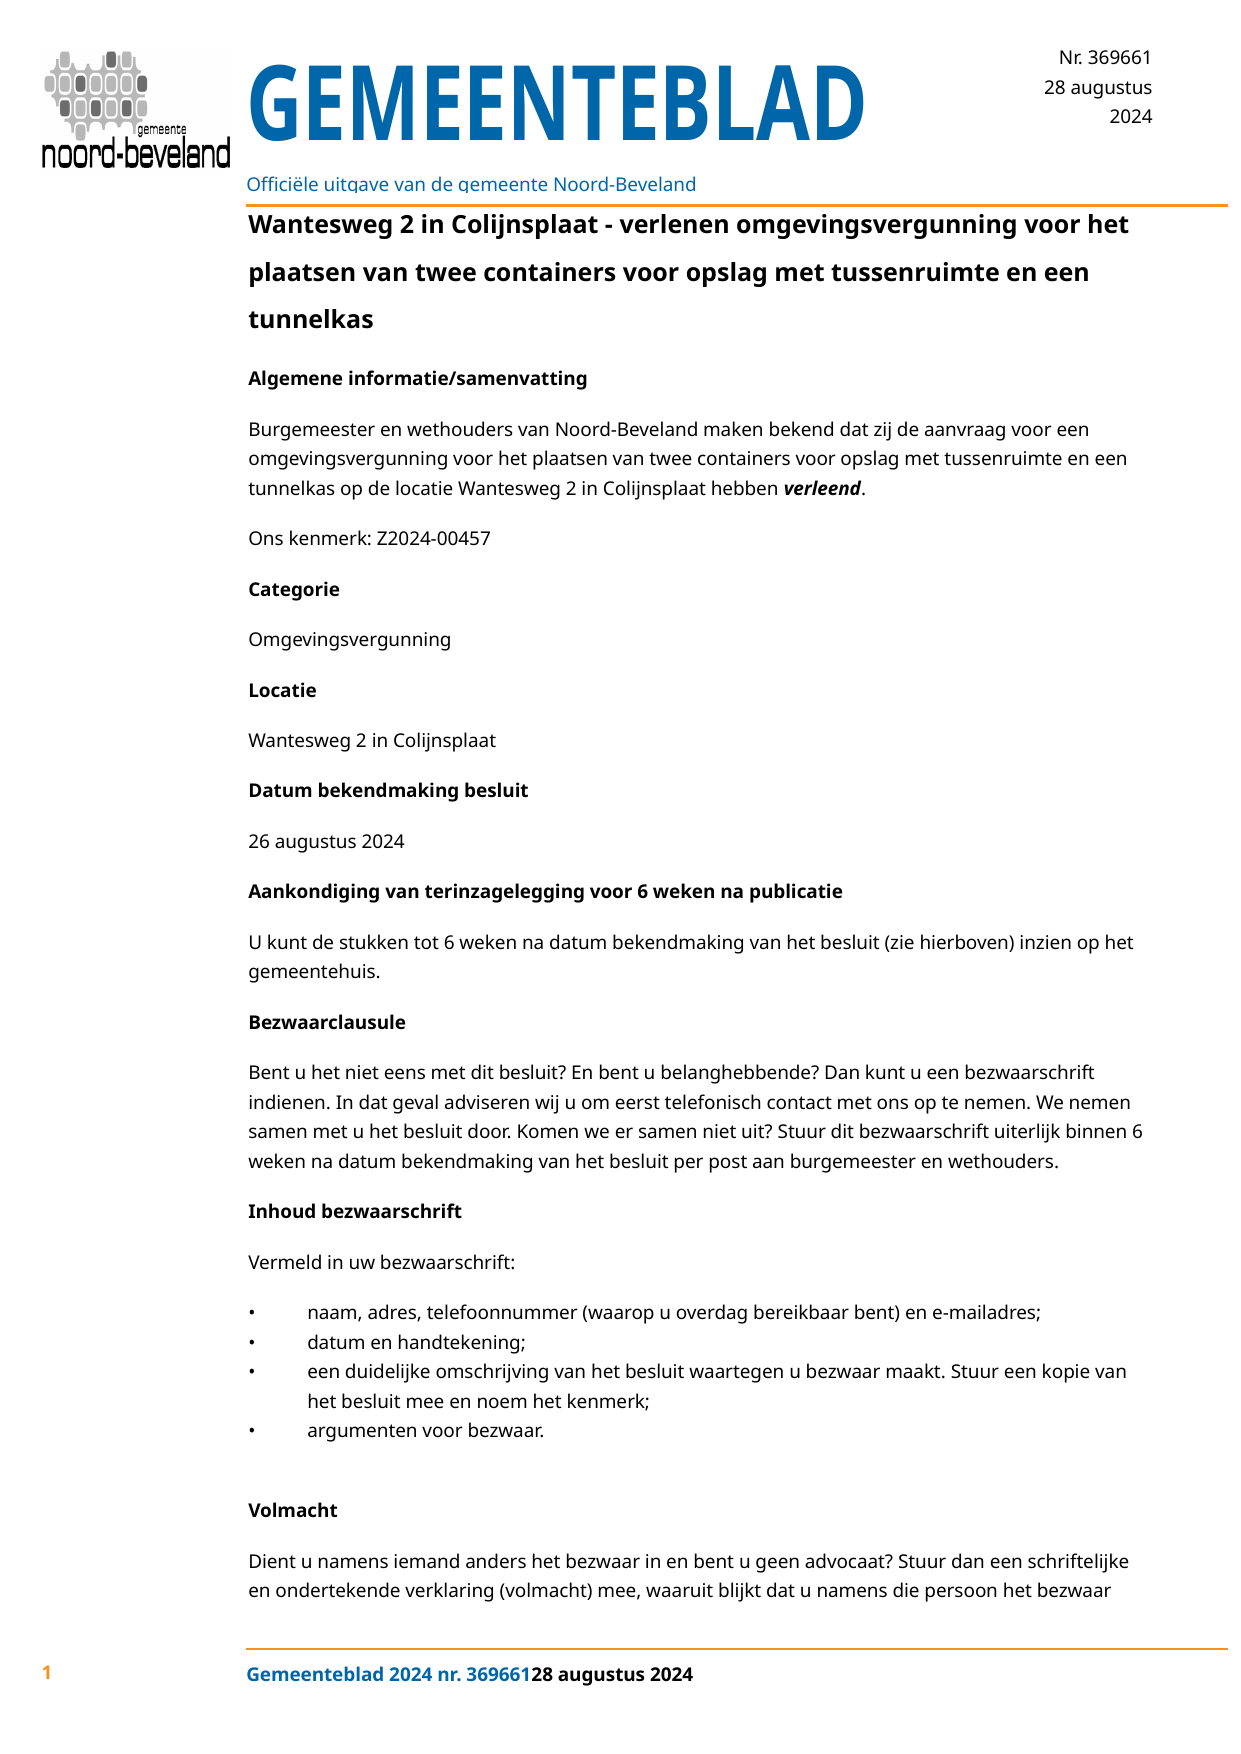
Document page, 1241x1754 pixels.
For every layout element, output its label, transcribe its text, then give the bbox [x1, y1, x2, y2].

text U kunt de stukken tot 6 weken na datum bekendmaking van het besluit (zie hierboven) inzien op het gemeentehuis. [248, 929, 1152, 984]
text Ons kenmerk: Z2024-00457 [248, 526, 1152, 551]
text Wantesweg 2 in Colijnsplaat [248, 727, 1152, 753]
text Burgemeester en wethouders van Noord-Beveland maken bekend dat zij de aanvraag voor een omgevingsvergunning voor het plaatsen van twee containers voor opslag met tussenruimte en een tunnelkas op de locatie Wantesweg 2 in Colijnsplaat hebben verleend. [248, 416, 1152, 501]
list argumenten voor bezwaar. [248, 1418, 1152, 1443]
text Bent u het niet eens met dit besluit? En bent u belanghebbende? Dan kunt u een bezwaarschrift indienen. In dat geval adviseren wij u om eerst telefonisch contact met ons op te nemen. We nemen samen met u het besluit door. Komen we er samen niet uit? Stuur dit bezwaarschrift uiterlijk binnen 6 weken na datum bekendmaking van het besluit per post aan burgemeester en wethouders. [248, 1059, 1152, 1174]
list datum en handtekening; [248, 1329, 1152, 1354]
text 26 augustus 2024 [248, 828, 1152, 854]
text Aankondiging van terinzagelegging voor 6 weken na publicatie [248, 878, 1152, 904]
list een duidelijke omschrijving van het besluit waartegen u bezwaar maakt. Stuur een kopie van het besluit mee en noem het kenmerk; [248, 1358, 1152, 1414]
list naam, adres, telefoonnummer (waarop u overdag bereikbaar bent) en e-mailadres; [248, 1299, 1152, 1325]
text Vermeld in uw bezwaarschrift: [248, 1249, 1152, 1274]
picture [41, 47, 231, 172]
text Algemene informatie/samenvatting [248, 366, 1152, 391]
text Volmacht [248, 1498, 1152, 1523]
text Datum bekendmaking besluit [248, 778, 1152, 803]
text Dient u namens iemand anders het bezwaar in en bent u geen advocaat? Stuur dan een schriftelijke en ondertekende verklaring (volmacht) mee, waaruit blijkt dat u namens die persoon het bezwaar [248, 1548, 1152, 1603]
text Inhoud bezwaarschrift [248, 1198, 1152, 1224]
text Bezwaarclausule [248, 1009, 1152, 1034]
text Locatie [248, 677, 1152, 702]
text Categorie [248, 576, 1152, 602]
text Wantesweg 2 in Colijnsplaat - verlenen omgevingsvergunning voor het plaatsen van twee containers voor opslag met tussenruimte en een tunnelkas [248, 207, 1152, 336]
text Omgevingsvergunning [248, 626, 1152, 652]
